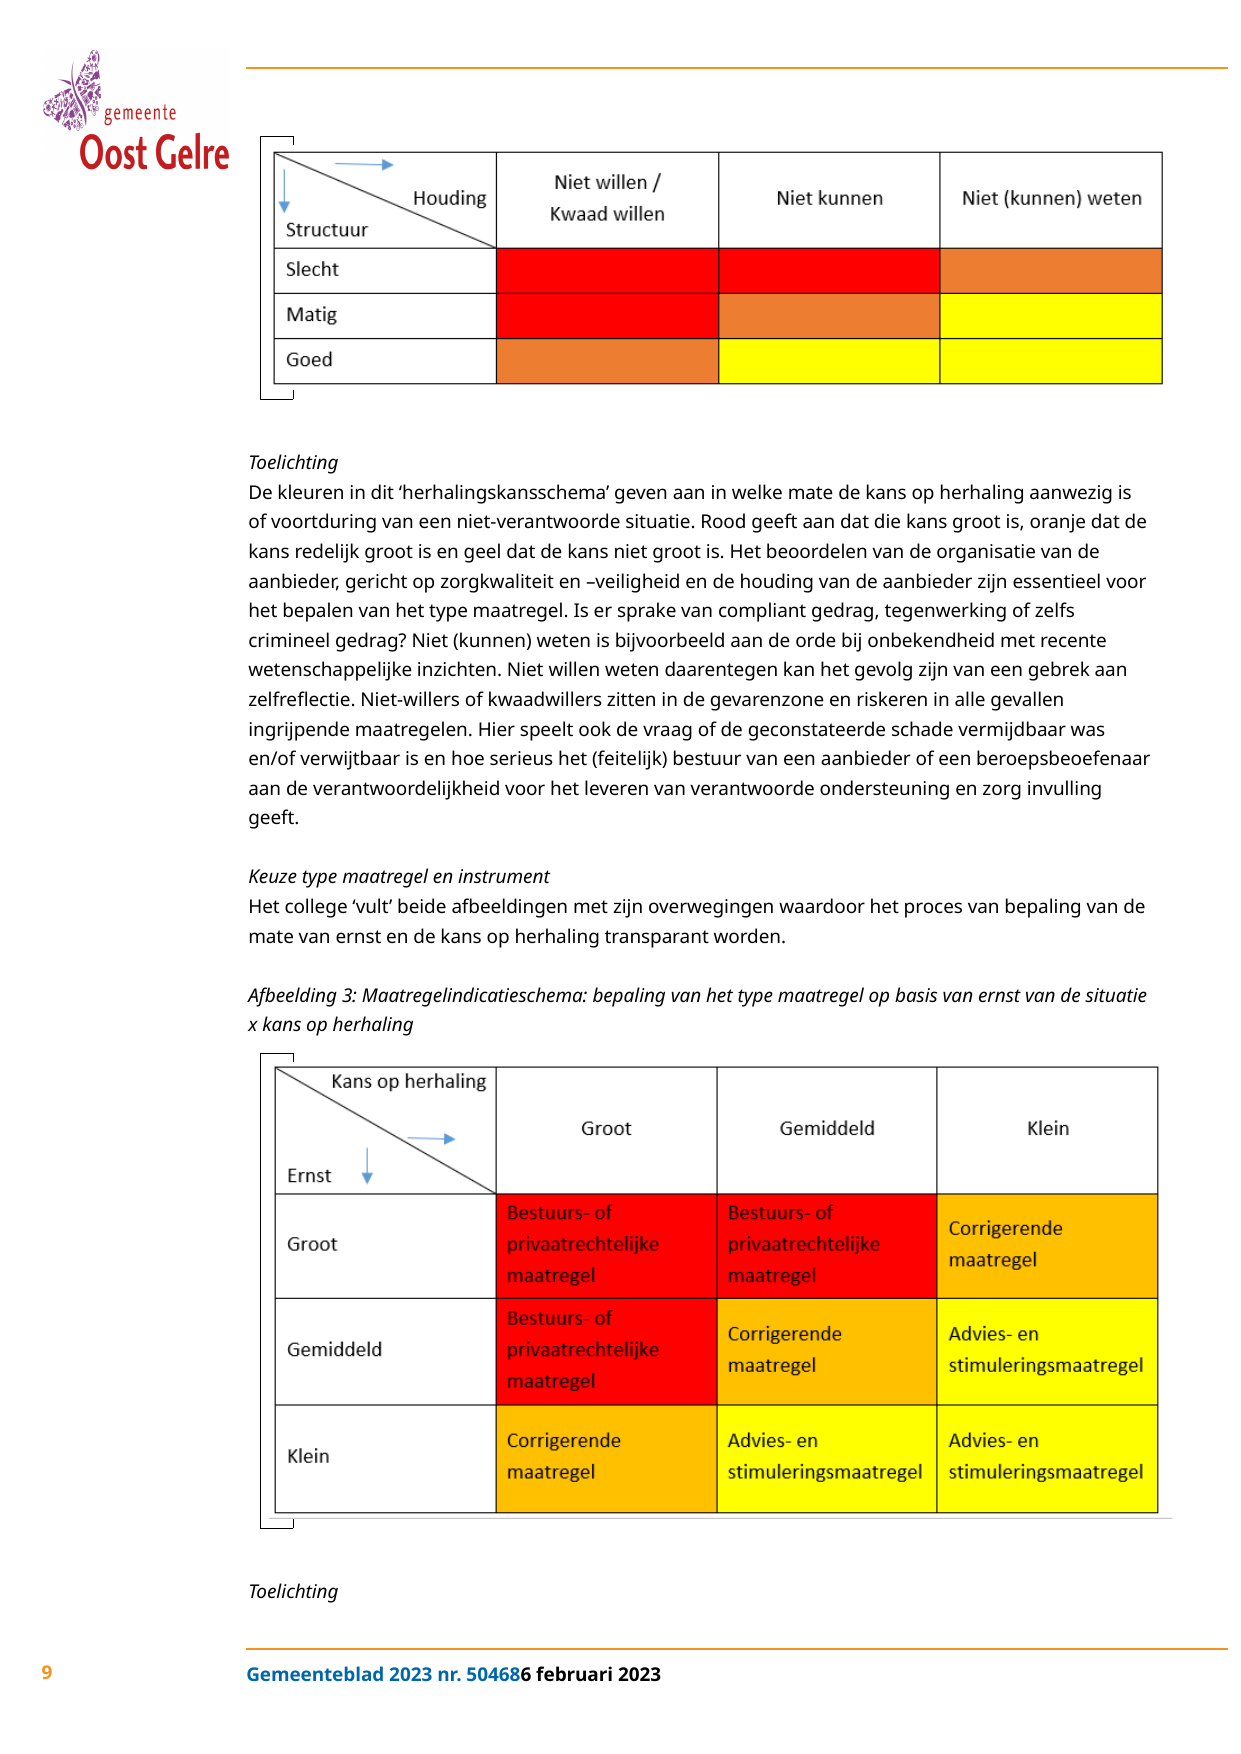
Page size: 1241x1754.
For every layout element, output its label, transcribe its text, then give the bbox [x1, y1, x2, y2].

text Toelichting [248, 449, 1152, 475]
text Het college ‘vult’ beide afbeeldingen met zijn overwegingen waardoor het proces van bepaling van de mate van ernst en de kans op herhaling transparant worden. [248, 893, 1152, 948]
text Afbeelding 3: Maatregelindicatieschema: bepaling van het type maatregel op basis van ernst van de situatie x kans op herhaling [248, 982, 1152, 1037]
picture [268, 1062, 1173, 1519]
text De kleuren in dit ‘herhalingskansschema’ geven aan in welke mate de kans op herhaling aanwezig is of voortduring van een niet-verantwoorde situatie. Rood geeft aan dat die kans groot is, oranje dat de kans redelijk groot is en geel dat de kans niet groot is. Het beoordelen van de organisatie van de aanbieder, gericht op zorgkwaliteit en –veiligheid en de houding van de aanbieder zijn essentieel voor het bepalen van het type maatregel. Is er sprake van compliant gedrag, tegenwerking of zelfs crimineel gedrag? Niet (kunnen) weten is bijvoorbeeld aan de orde bij onbekendheid met recente wetenschappelijke inzichten. Niet willen weten daarentegen kan het gevolg zijn van een gebrek aan zelfreflectie. Niet-willers of kwaadwillers zitten in de gevarenzone en riskeren in alle gevallen ingrijpende maatregelen. Hier speelt ook de vraag of de geconstateerde schade vermijdbaar was en/of verwijtbaar is en hoe serieus het (feitelijk) bestuur van een aanbieder of een beroepsbeoefenaar aan de verantwoordelijkheid voor het leveren van verantwoorde ondersteuning en zorg invulling geeft. [248, 479, 1152, 830]
picture [268, 145, 1173, 390]
picture [41, 47, 231, 172]
text Toelichting [248, 1579, 1152, 1604]
text Keuze type maatregel en instrument [248, 864, 1152, 889]
